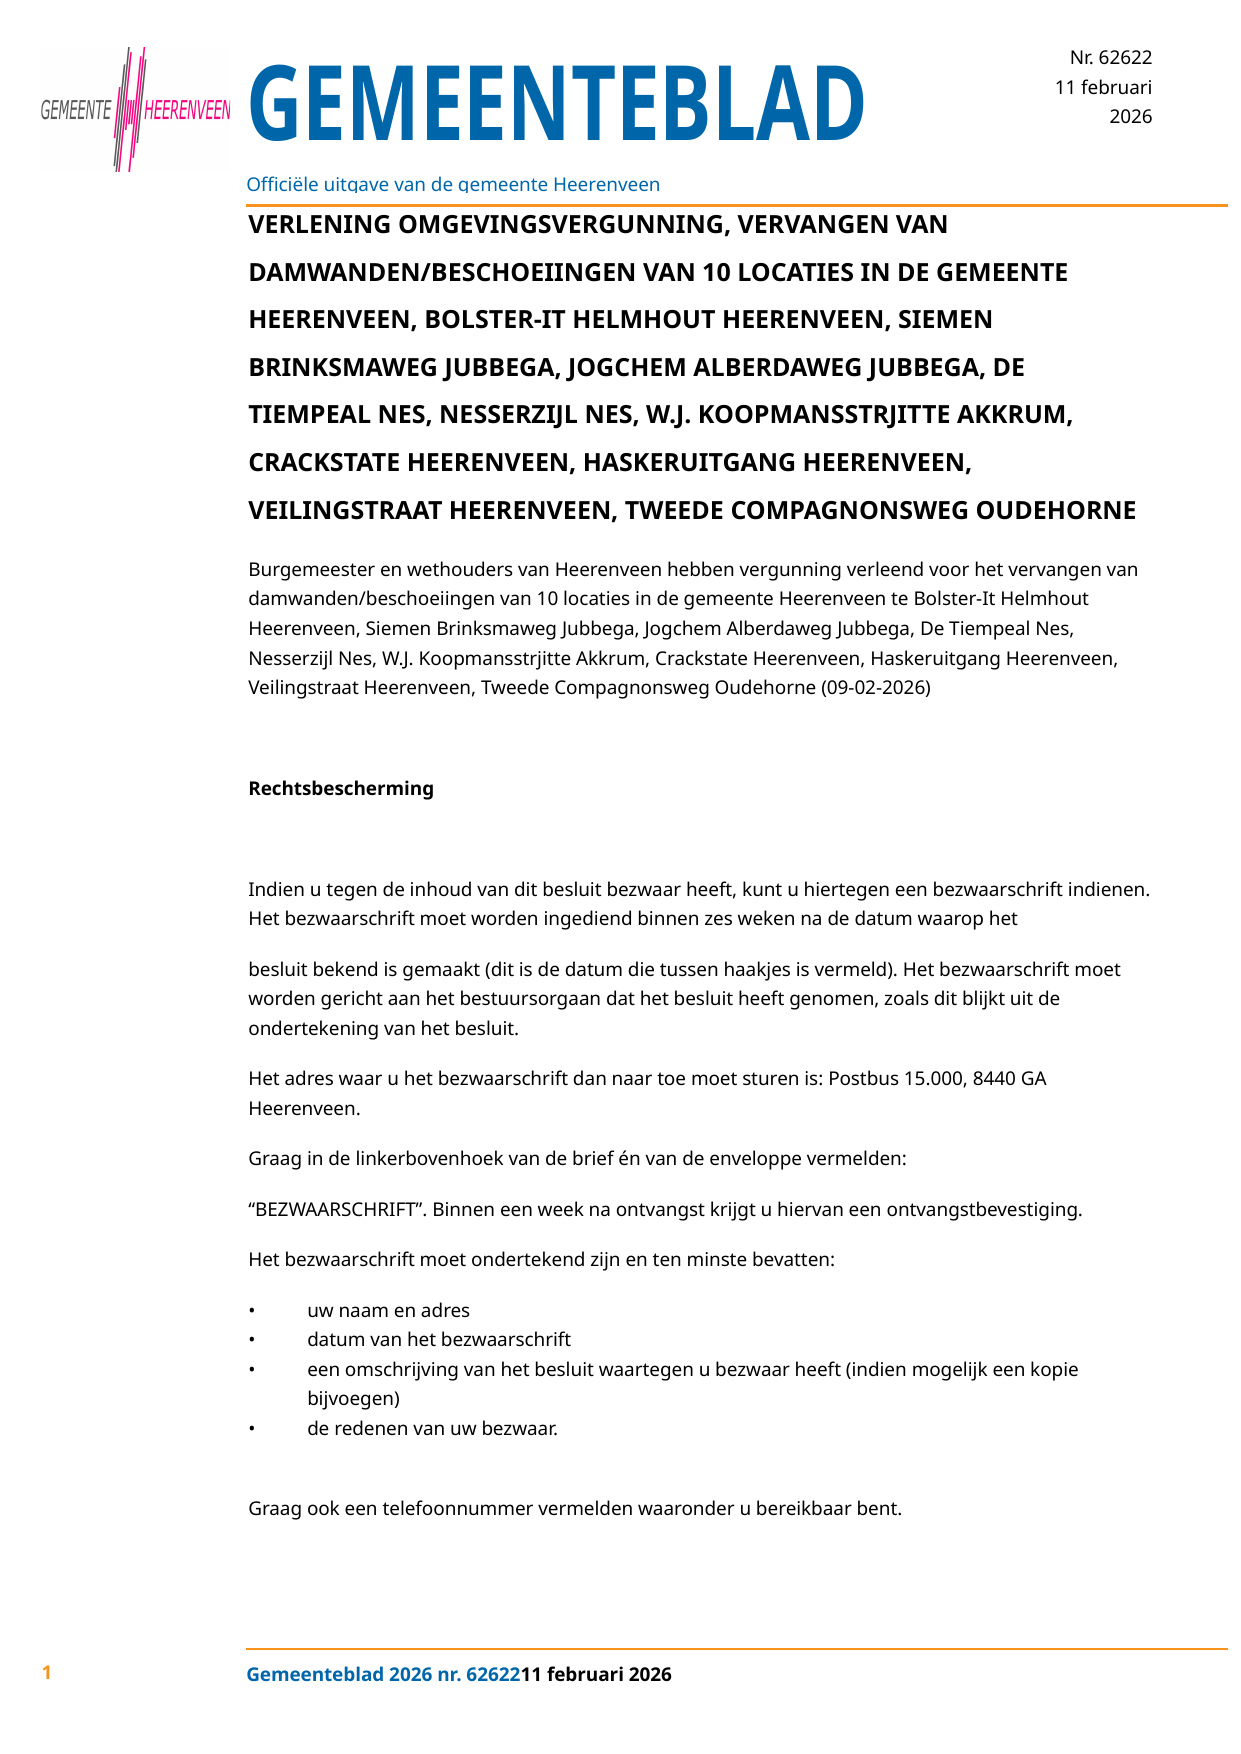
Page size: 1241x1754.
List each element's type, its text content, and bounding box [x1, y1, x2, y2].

text Indien u tegen de inhoud van dit besluit bezwaar heeft, kunt u hiertegen een bezwaarschrift indienen. Het bezwaarschrift moet worden ingediend binnen zes weken na de datum waarop het [248, 876, 1152, 931]
text besluit bekend is gemaakt (dit is de datum die tussen haakjes is vermeld). Het bezwaarschrift moet worden gericht aan het bestuursorgaan dat het besluit heeft genomen, zoals dit blijkt uit de ondertekening van het besluit. [248, 956, 1152, 1041]
text Graag in de linkerbovenhoek van de brief én van de enveloppe vermelden: [248, 1146, 1152, 1171]
list datum van het bezwaarschrift [248, 1326, 1152, 1352]
list de redenen van uw bezwaar. [248, 1415, 1152, 1441]
list een omschrijving van het besluit waartegen u bezwaar heeft (indien mogelijk een kopie bijvoegen) [248, 1356, 1152, 1411]
text Burgemeester en wethouders van Heerenveen hebben vergunning verleend voor het vervangen van damwanden/beschoeiingen van 10 locaties in de gemeente Heerenveen te Bolster-It Helmhout Heerenveen, Siemen Brinksmaweg Jubbega, Jogchem Alberdaweg Jubbega, De Tiempeal Nes, Nesserzijl Nes, W.J. Koopmansstrjitte Akkrum, Crackstate Heerenveen, Haskeruitgang Heerenveen, Veilingstraat Heerenveen, Tweede Compagnonsweg Oudehorne (09-02-2026) [248, 556, 1152, 700]
list uw naam en adres [248, 1297, 1152, 1322]
text Het bezwaarschrift moet ondertekend zijn en ten minste bevatten: [248, 1246, 1152, 1272]
text Het adres waar u het bezwaarschrift dan naar toe moet sturen is: Postbus 15.000, 8440 GA Heerenveen. [248, 1066, 1152, 1121]
text “BEZWAARSCHRIFT”. Binnen een week na ontvangst krijgt u hiervan een ontvangstbevestiging. [248, 1196, 1152, 1222]
text Graag ook een telefoonnummer vermelden waaronder u bereikbaar bent. [248, 1495, 1152, 1521]
text Rechtsbescherming [248, 775, 1152, 801]
picture [41, 47, 231, 172]
text VERLENING OMGEVINGSVERGUNNING, VERVANGEN VAN DAMWANDEN/BESCHOEIINGEN VAN 10 LOCATIES IN DE GEMEENTE HEERENVEEN, BOLSTER-IT HELMHOUT HEERENVEEN, SIEMEN BRINKSMAWEG JUBBEGA, JOGCHEM ALBERDAWEG JUBBEGA, DE TIEMPEAL NES, NESSERZIJL NES, W.J. KOOPMANSSTRJITTE AKKRUM, CRACKSTATE HEERENVEEN, HASKERUITGANG HEERENVEEN, VEILINGSTRAAT HEERENVEEN, TWEEDE COMPAGNONSWEG OUDEHORNE [248, 207, 1152, 526]
